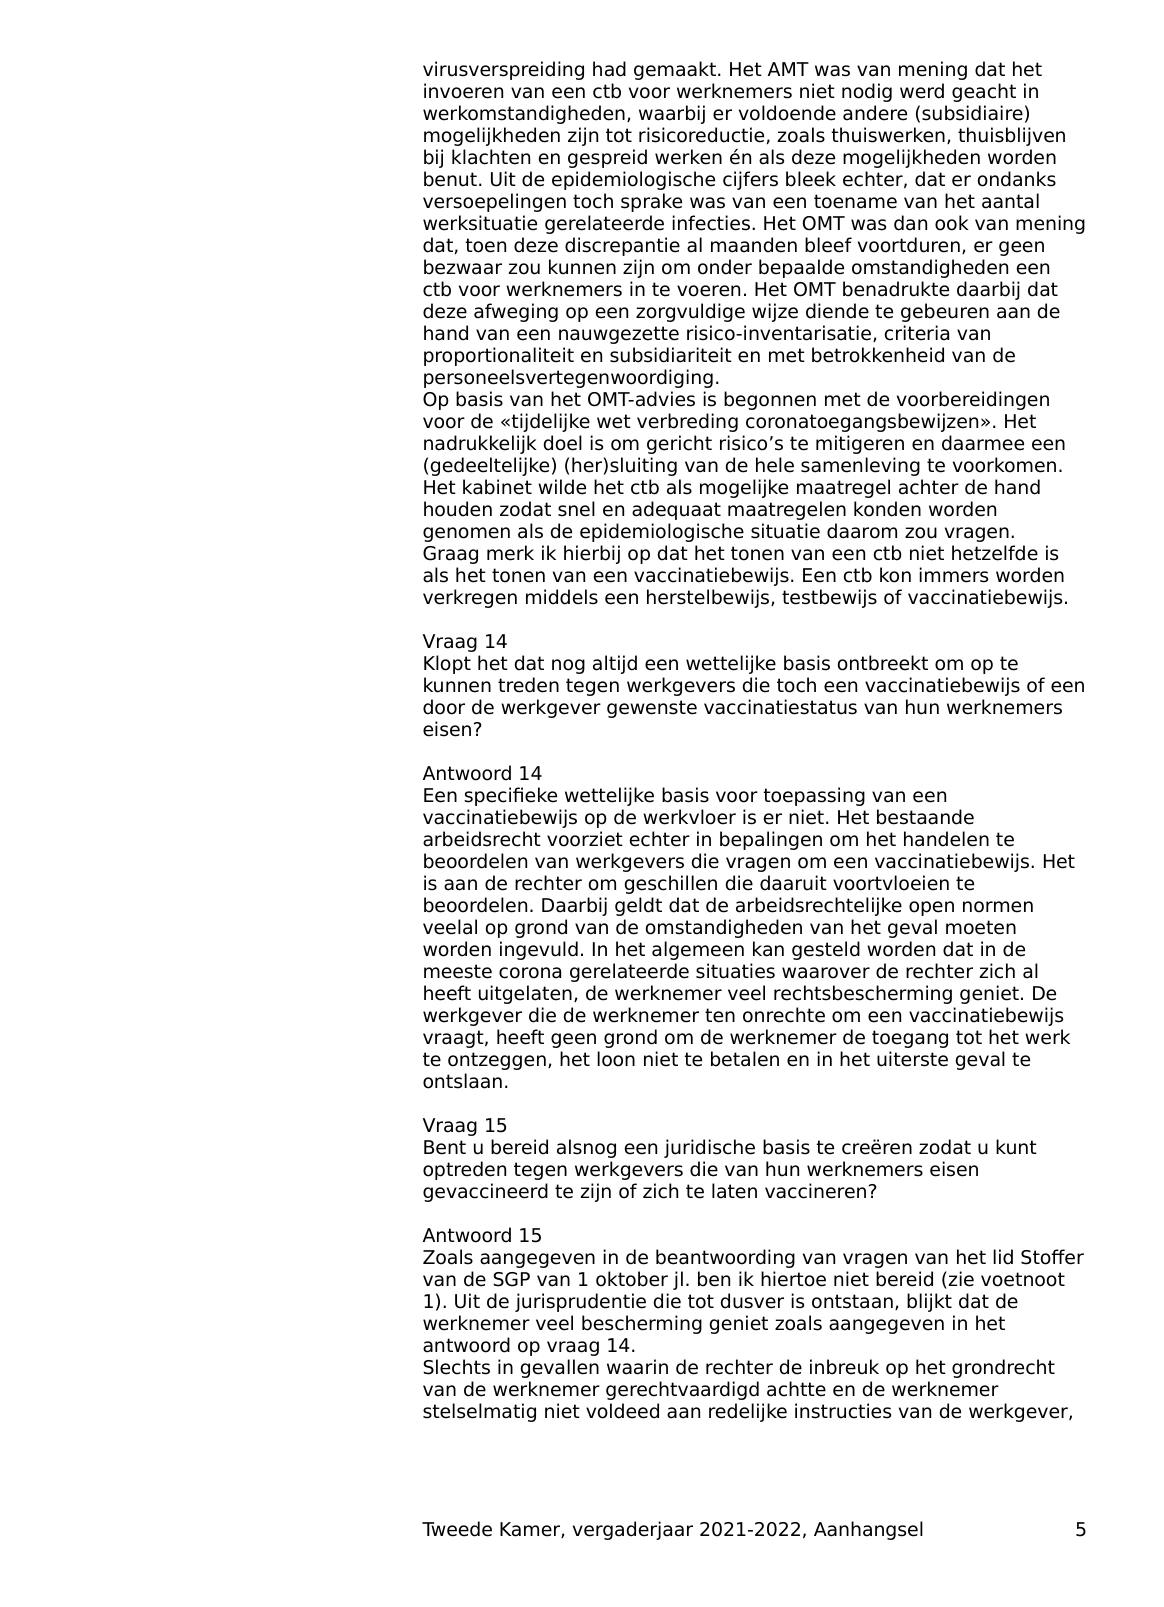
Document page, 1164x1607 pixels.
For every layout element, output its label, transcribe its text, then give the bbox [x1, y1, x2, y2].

text Vraag 14 [422, 631, 1087, 653]
text Antwoord 14 [422, 763, 1087, 785]
text Slechts in gevallen waarin de rechter de inbreuk op het grondrecht van de werknemer gerechtvaardigd achtte en de werknemer stelselmatig niet voldeed aan redelijke instructies van de werkgever, [422, 1357, 1087, 1423]
text Vraag 15 [422, 1115, 1087, 1137]
text Op basis van het OMT-advies is begonnen met de voorbereidingen voor de «tijdelijke wet verbreding coronatoegangsbewijzen». Het nadrukkelijk doel is om gericht risico’s te mitigeren en daarmee een (gedeeltelijke) (her)sluiting van de hele samenleving te voorkomen. Het kabinet wilde het ctb als mogelijke maatregel achter de hand houden zodat snel en adequaat maatregelen konden worden genomen als de epidemiologische situatie daarom zou vragen. [422, 389, 1087, 543]
text Graag merk ik hierbij op dat het tonen van een ctb niet hetzelfde is als het tonen van een vaccinatiebewijs. Een ctb kon immers worden verkregen middels een herstelbewijs, testbewijs of vaccinatiebewijs. [422, 543, 1087, 608]
text Bent u bereid alsnog een juridische basis te creëren zodat u kunt optreden tegen werkgevers die van hun werknemers eisen gevaccineerd te zijn of zich te laten vaccineren? [422, 1137, 1087, 1203]
text Een specifieke wettelijke basis voor toepassing van een vaccinatiebewijs op de werkvloer is er niet. Het bestaande arbeidsrecht voorziet echter in bepalingen om het handelen te beoordelen van werkgevers die vragen om een vaccinatiebewijs. Het is aan de rechter om geschillen die daaruit voortvloeien te beoordelen. Daarbij geldt dat de arbeidsrechtelijke open normen veelal op grond van de omstandigheden van het geval moeten worden ingevuld. In het algemeen kan gesteld worden dat in de meeste corona gerelateerde situaties waarover de rechter zich al heeft uitgelaten, de werknemer veel rechtsbescherming geniet. De werkgever die de werknemer ten onrechte om een vaccinatiebewijs vraagt, heeft geen grond om de werknemer de toegang tot het werk te ontzeggen, het loon niet te betalen en in het uiterste geval te ontslaan. [422, 785, 1087, 1092]
text Antwoord 15 [422, 1225, 1087, 1247]
text Klopt het dat nog altijd een wettelijke basis ontbreekt om op te kunnen treden tegen werkgevers die toch een vaccinatiebewijs of een door de werkgever gewenste vaccinatiestatus van hun werknemers eisen? [422, 653, 1087, 741]
text virusverspreiding had gemaakt. Het AMT was van mening dat het invoeren van een ctb voor werknemers niet nodig werd geacht in werkomstandigheden, waarbij er voldoende andere (subsidiaire) mogelijkheden zijn tot risicoreductie, zoals thuiswerken, thuisblijven bij klachten en gespreid werken én als deze mogelijkheden worden benut. Uit de epidemiologische cijfers bleek echter, dat er ondanks versoepelingen toch sprake was van een toename van het aantal werksituatie gerelateerde infecties. Het OMT was dan ook van mening dat, toen deze discrepantie al maanden bleef voortduren, er geen bezwaar zou kunnen zijn om onder bepaalde omstandigheden een ctb voor werknemers in te voeren. Het OMT benadrukte daarbij dat deze afweging op een zorgvuldige wijze diende te gebeuren aan de hand van een nauwgezette risico-inventarisatie, criteria van proportionaliteit en subsidiariteit en met betrokkenheid van de personeelsvertegenwoordiging. [422, 59, 1087, 389]
text Zoals aangegeven in de beantwoording van vragen van het lid Stoffer van de SGP van 1 oktober jl. ben ik hiertoe niet bereid (zie voetnoot 1). Uit de jurisprudentie die tot dusver is ontstaan, blijkt dat de werknemer veel bescherming geniet zoals aangegeven in het antwoord op vraag 14. [422, 1247, 1087, 1357]
